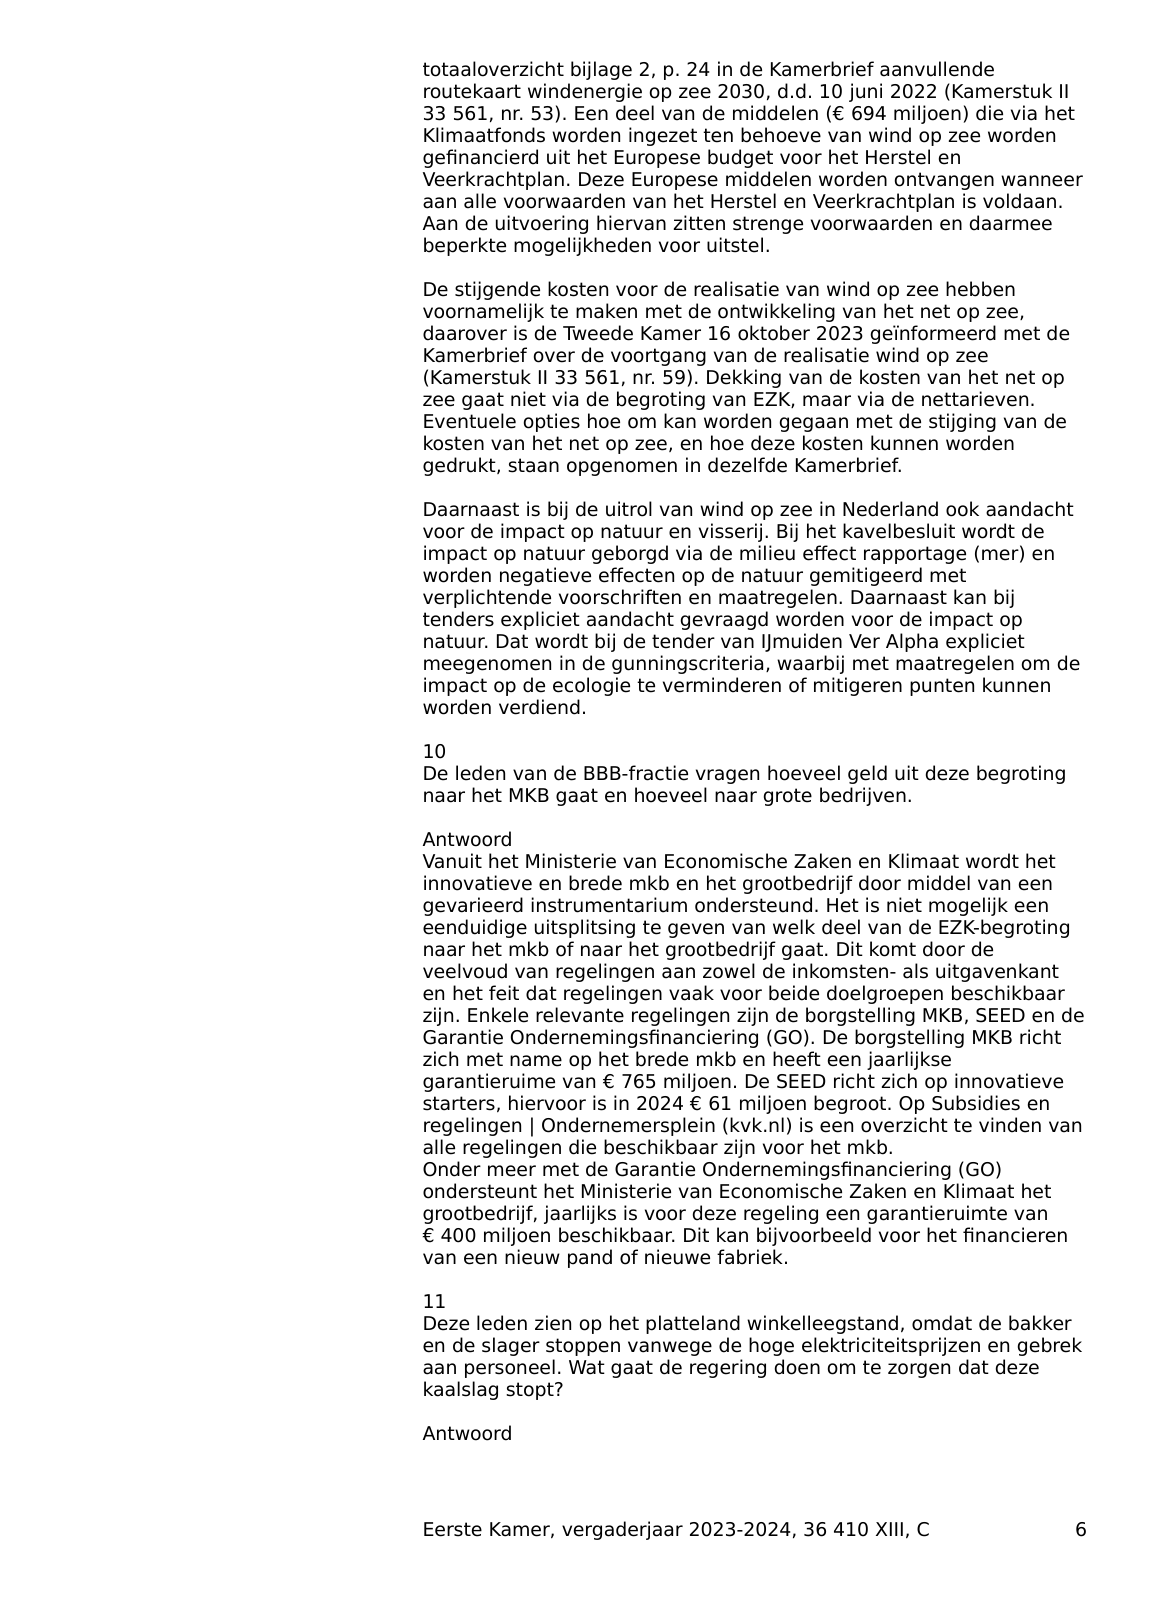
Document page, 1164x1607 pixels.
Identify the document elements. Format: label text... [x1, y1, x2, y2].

text Antwoord [422, 829, 1087, 851]
text De stijgende kosten voor de realisatie van wind op zee hebben voornamelijk te maken met de ontwikkeling van het net op zee, daarover is de Tweede Kamer 16 oktober 2023 geïnformeerd met de Kamerbrief over de voortgang van de realisatie wind op zee (Kamerstuk II 33 561, nr. 59). Dekking van de kosten van het net op zee gaat niet via de begroting van EZK, maar via de nettarieven. Eventuele opties hoe om kan worden gegaan met de stijging van de kosten van het net op zee, en hoe deze kosten kunnen worden gedrukt, staan opgenomen in dezelfde Kamerbrief. [422, 279, 1087, 477]
text Daarnaast is bij de uitrol van wind op zee in Nederland ook aandacht voor de impact op natuur en visserij. Bij het kavelbesluit wordt de impact op natuur geborgd via de milieu effect rapportage (mer) en worden negatieve effecten op de natuur gemitigeerd met verplichtende voorschriften en maatregelen. Daarnaast kan bij tenders expliciet aandacht gevraagd worden voor de impact op natuur. Dat wordt bij de tender van IJmuiden Ver Alpha expliciet meegenomen in de gunningscriteria, waarbij met maatregelen om de impact op de ecologie te verminderen of mitigeren punten kunnen worden verdiend. [422, 499, 1087, 719]
text Vanuit het Ministerie van Economische Zaken en Klimaat wordt het innovatieve en brede mkb en het grootbedrijf door middel van een gevarieerd instrumentarium ondersteund. Het is niet mogelijk een eenduidige uitsplitsing te geven van welk deel van de EZK-begroting naar het mkb of naar het grootbedrijf gaat. Dit komt door de veelvoud van regelingen aan zowel de inkomsten- als uitgavenkant en het feit dat regelingen vaak voor beide doelgroepen beschikbaar zijn. Enkele relevante regelingen zijn de borgstelling MKB, SEED en de Garantie Ondernemingsfinanciering (GO). De borgstelling MKB richt zich met name op het brede mkb en heeft een jaarlijkse garantieruime van € 765 miljoen. De SEED richt zich op innovatieve starters, hiervoor is in 2024 € 61 miljoen begroot. Op Subsidies en regelingen | Ondernemersplein (kvk.nl) is een overzicht te vinden van alle regelingen die beschikbaar zijn voor het mkb. [422, 851, 1087, 1159]
text Antwoord [422, 1423, 1087, 1445]
text totaaloverzicht bijlage 2, p. 24 in de Kamerbrief aanvullende routekaart windenergie op zee 2030, d.d. 10 juni 2022 (Kamerstuk II 33 561, nr. 53). Een deel van de middelen (€ 694 miljoen) die via het Klimaatfonds worden ingezet ten behoeve van wind op zee worden gefinancierd uit het Europese budget voor het Herstel en Veerkrachtplan. Deze Europese middelen worden ontvangen wanneer aan alle voorwaarden van het Herstel en Veerkrachtplan is voldaan. Aan de uitvoering hiervan zitten strenge voorwaarden en daarmee beperkte mogelijkheden voor uitstel. [422, 59, 1087, 257]
text De leden van de BBB-fractie vragen hoeveel geld uit deze begroting naar het MKB gaat en hoeveel naar grote bedrijven. [422, 763, 1087, 807]
text Onder meer met de Garantie Ondernemingsfinanciering (GO) ondersteunt het Ministerie van Economische Zaken en Klimaat het grootbedrijf, jaarlijks is voor deze regeling een garantieruimte van € 400 miljoen beschikbaar. Dit kan bijvoorbeeld voor het financieren van een nieuw pand of nieuwe fabriek. [422, 1159, 1087, 1269]
text 11 [422, 1291, 1087, 1313]
text 10 [422, 741, 1087, 763]
text Deze leden zien op het platteland winkelleegstand, omdat de bakker en de slager stoppen vanwege de hoge elektriciteitsprijzen en gebrek aan personeel. Wat gaat de regering doen om te zorgen dat deze kaalslag stopt? [422, 1313, 1087, 1401]
